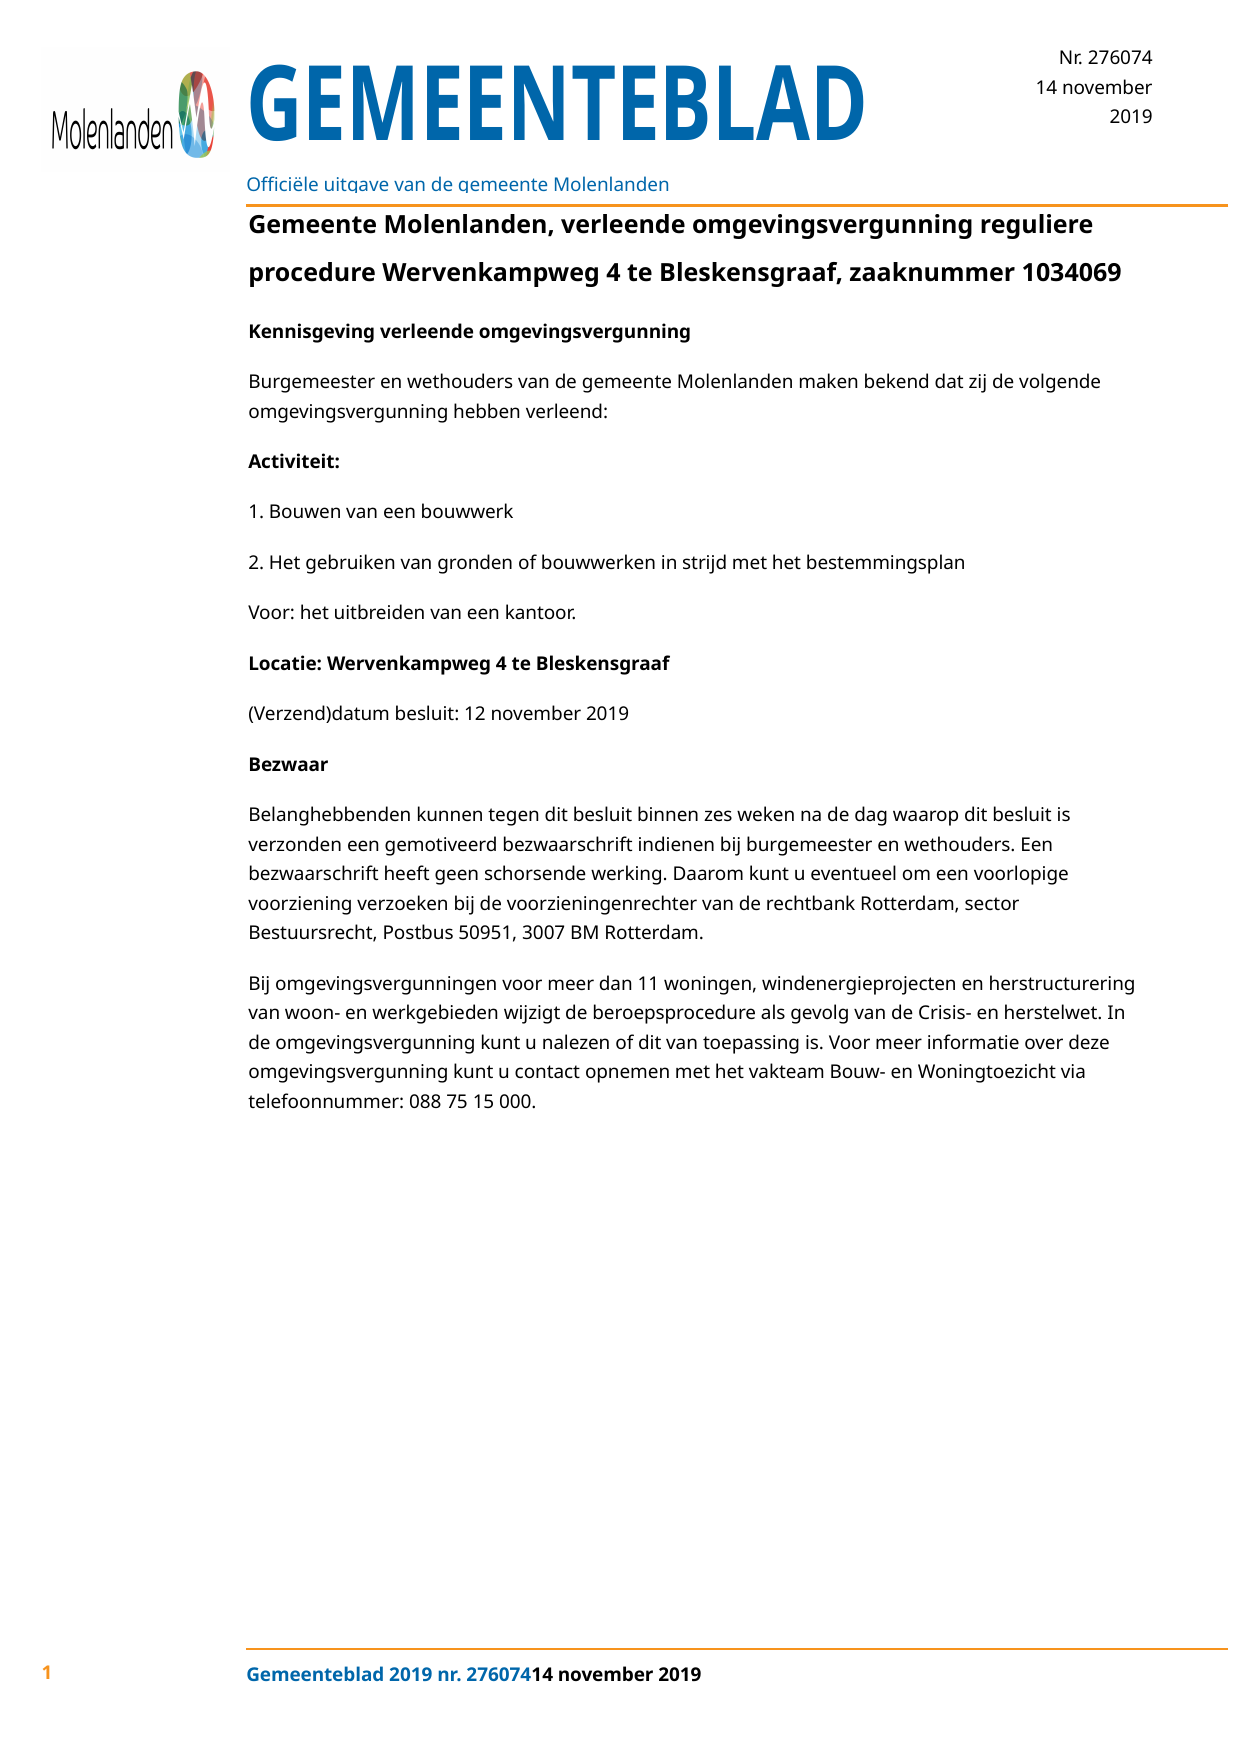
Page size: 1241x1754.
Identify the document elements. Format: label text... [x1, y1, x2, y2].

text Belanghebbenden kunnen tegen dit besluit binnen zes weken na de dag waarop dit besluit is verzonden een gemotiveerd bezwaarschrift indienen bij burgemeester en wethouders. Een bezwaarschrift heeft geen schorsende werking. Daarom kunt u eventueel om een voorlopige voorziening verzoeken bij de voorzieningenrechter van de rechtbank Rotterdam, sector Bestuursrecht, Postbus 50951, 3007 BM Rotterdam. [248, 801, 1152, 945]
text 2. Het gebruiken van gronden of bouwwerken in strijd met het bestemmingsplan [248, 549, 1152, 575]
text Bezwaar [248, 751, 1152, 777]
text Gemeente Molenlanden, verleende omgevingsvergunning reguliere procedure Wervenkampweg 4 te Bleskensgraaf, zaaknummer 1034069 [248, 207, 1152, 288]
text Activiteit: [248, 448, 1152, 474]
text Bij omgevingsvergunningen voor meer dan 11 woningen, windenergieprojecten en herstructurering van woon- en werkgebieden wijzigt de beroepsprocedure als gevolg van de Crisis- en herstelwet. In de omgevingsvergunning kunt u nalezen of dit van toepassing is. Voor meer informatie over deze omgevingsvergunning kunt u contact opnemen met het vakteam Bouw- en Woningtoezicht via telefoonnummer: 088 75 15 000. [248, 970, 1152, 1114]
picture [41, 47, 231, 172]
text Kennisgeving verleende omgevingsvergunning [248, 318, 1152, 344]
text (Verzend)datum besluit: 12 november 2019 [248, 700, 1152, 726]
text Locatie: Wervenkampweg 4 te Bleskensgraaf [248, 650, 1152, 676]
text Voor: het uitbreiden van een kantoor. [248, 599, 1152, 625]
text 1. Bouwen van een bouwwerk [248, 499, 1152, 524]
text Burgemeester en wethouders van de gemeente Molenlanden maken bekend dat zij de volgende omgevingsvergunning hebben verleend: [248, 368, 1152, 424]
